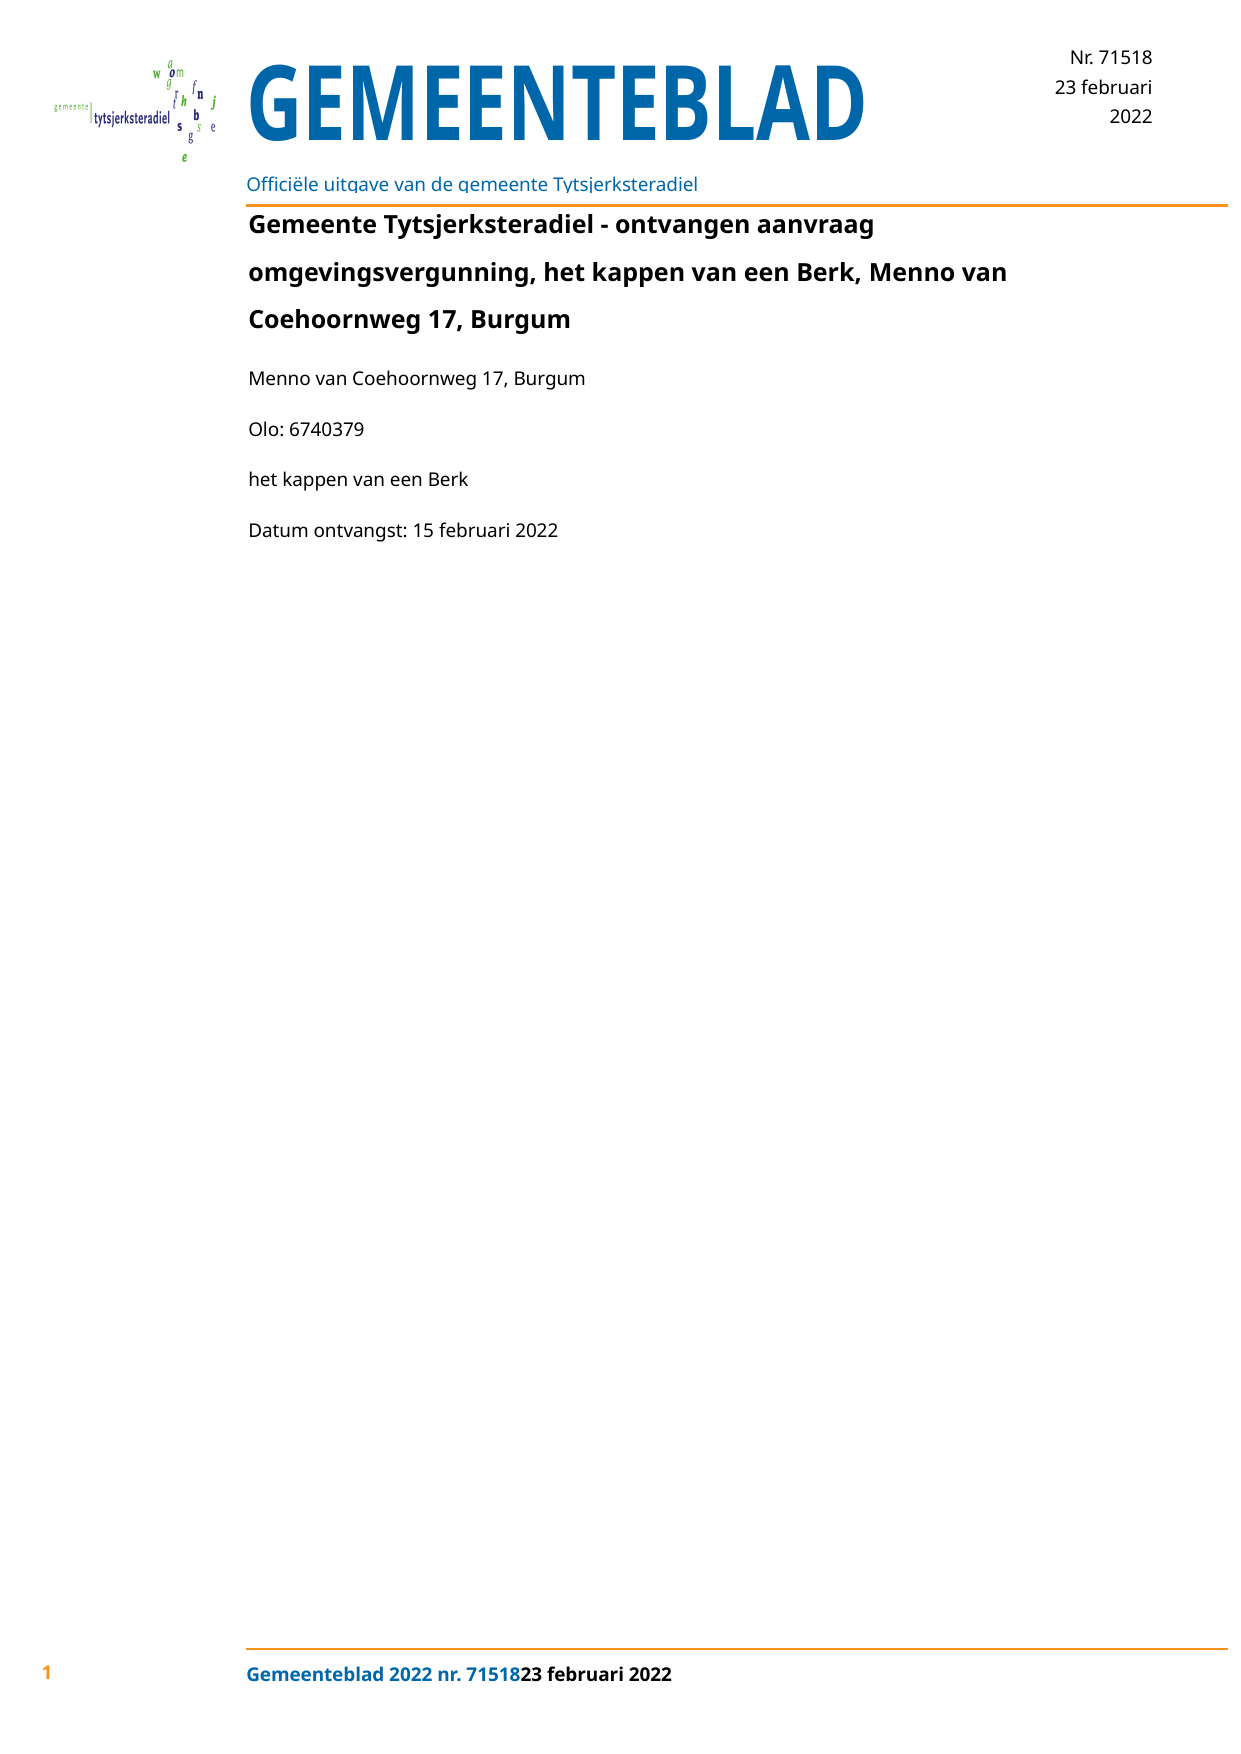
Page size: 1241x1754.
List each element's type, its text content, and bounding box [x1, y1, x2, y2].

text het kappen van een Berk [248, 466, 1152, 492]
text Datum ontvangst: 15 februari 2022 [248, 517, 1152, 542]
text Gemeente Tytsjerksteradiel - ontvangen aanvraag omgevingsvergunning, het kappen van een Berk, Menno van Coehoornweg 17, Burgum [248, 207, 1152, 336]
picture [41, 47, 231, 172]
text Olo: 6740379 [248, 416, 1152, 442]
text Menno van Coehoornweg 17, Burgum [248, 366, 1152, 391]
